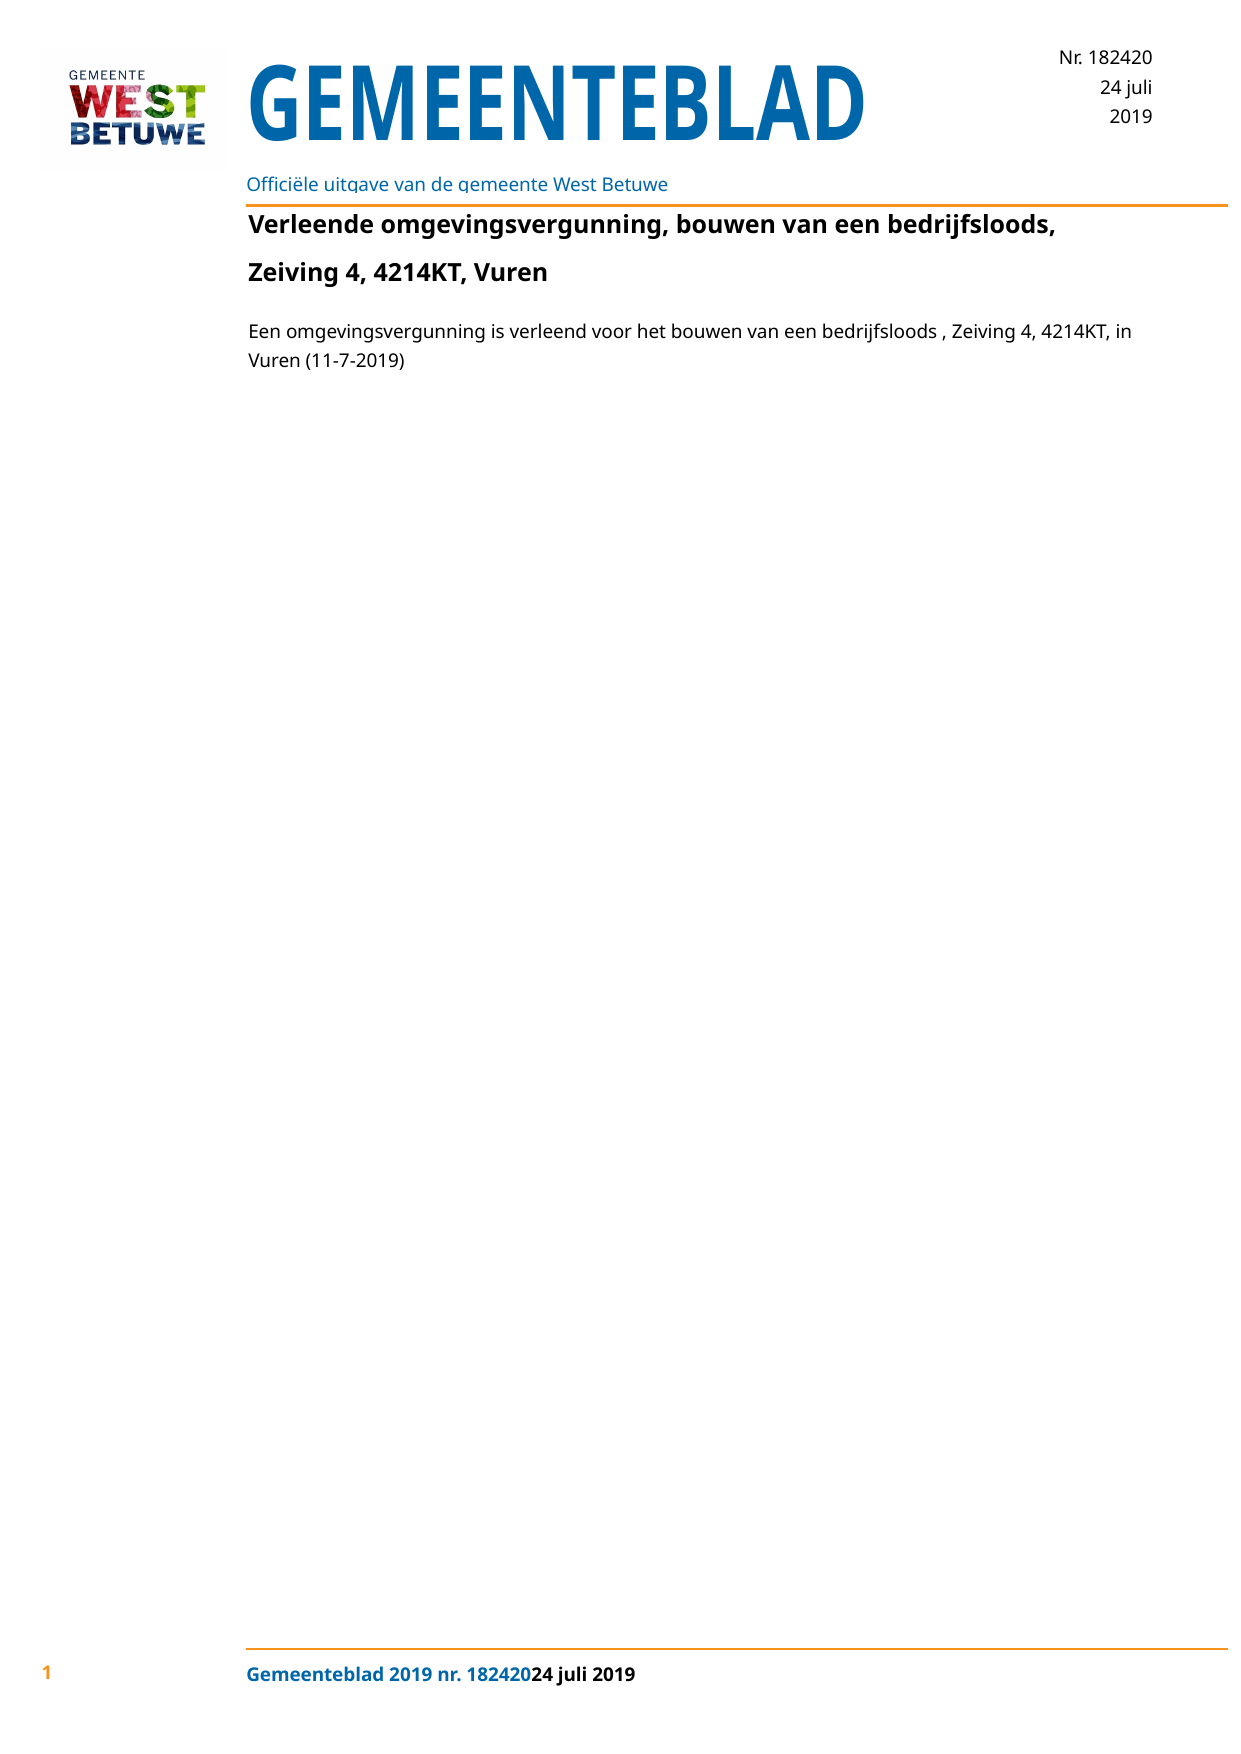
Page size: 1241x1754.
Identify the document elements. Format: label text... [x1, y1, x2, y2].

picture [41, 47, 231, 172]
text Een omgevingsvergunning is verleend voor het bouwen van een bedrijfsloods , Zeiving 4, 4214KT, in Vuren (11-7-2019) [248, 318, 1152, 373]
text Verleende omgevingsvergunning, bouwen van een bedrijfsloods, Zeiving 4, 4214KT, Vuren [248, 207, 1152, 288]
